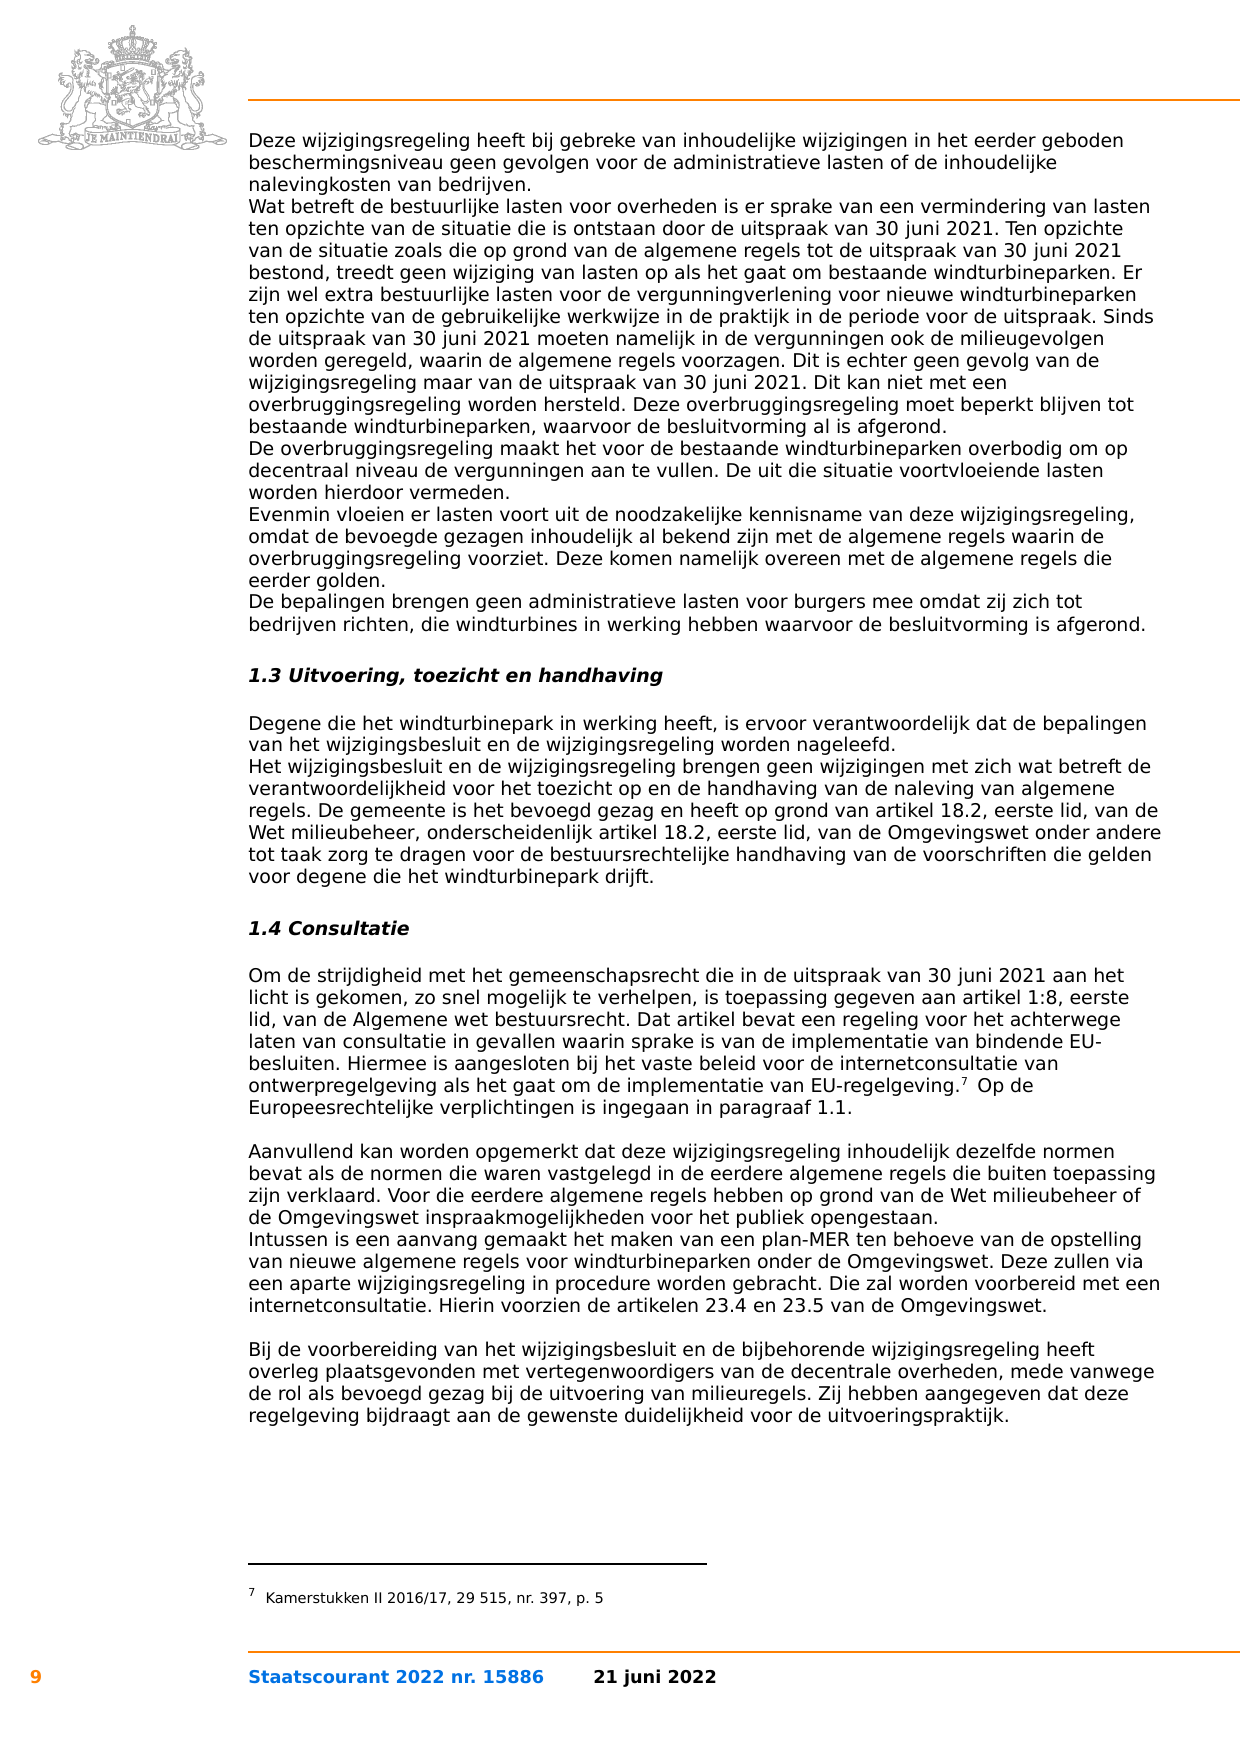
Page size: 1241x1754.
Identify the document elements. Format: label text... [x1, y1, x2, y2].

text De bepalingen brengen geen administratieve lasten voor burgers mee omdat zij zich tot bedrijven richten, die windturbines in werking hebben waarvoor de besluitvorming is afgerond. [248, 591, 1163, 635]
text De overbruggingsregeling maakt het voor de bestaande windturbineparken overbodig om op decentraal niveau de vergunningen aan te vullen. De uit die situatie voortvloeiende lasten worden hierdoor vermeden. [248, 438, 1163, 503]
picture [38, 25, 227, 150]
text Kamerstukken II 2016/17, 29 515, nr. 397, p. 5 [248, 1586, 1163, 1608]
text Aanvullend kan worden opgemerkt dat deze wijzigingsregeling inhoudelijk dezelfde normen bevat als de normen die waren vastgelegd in de eerdere algemene regels die buiten toepassing zijn verklaard. Voor die eerdere algemene regels hebben op grond van de Wet milieubeheer of de Omgevingswet inspraakmogelijkheden voor het publiek opengestaan. [248, 1141, 1163, 1229]
text Degene die het windturbinepark in werking heeft, is ervoor verantwoordelijk dat de bepalingen van het wijzigingsbesluit en de wijzigingsregeling worden nageleefd. [248, 712, 1163, 756]
text Bij de voorbereiding van het wijzigingsbesluit en de bijbehorende wijzigingsregeling heeft overleg plaatsgevonden met vertegenwoordigers van de decentrale overheden, mede vanwege de rol als bevoegd gezag bij de uitvoering van milieuregels. Zij hebben aangegeven dat deze regelgeving bijdraagt aan de gewenste duidelijkheid voor de uitvoeringspraktijk. [248, 1339, 1163, 1427]
subtitle 1.4 Consultatie [248, 918, 1163, 940]
text Wat betreft de bestuurlijke lasten voor overheden is er sprake van een vermindering van lasten ten opzichte van de situatie die is ontstaan door de uitspraak van 30 juni 2021. Ten opzichte van de situatie zoals die op grond van de algemene regels tot de uitspraak van 30 juni 2021 bestond, treedt geen wijziging van lasten op als het gaat om bestaande windturbineparken. Er zijn wel extra bestuurlijke lasten voor de vergunningverlening voor nieuwe windturbineparken ten opzichte van de gebruikelijke werkwijze in de praktijk in de periode voor de uitspraak. Sinds de uitspraak van 30 juni 2021 moeten namelijk in de vergunningen ook de milieugevolgen worden geregeld, waarin de algemene regels voorzagen. Dit is echter geen gevolg van de wijzigingsregeling maar van de uitspraak van 30 juni 2021. Dit kan niet met een overbruggingsregeling worden hersteld. Deze overbruggingsregeling moet beperkt blijven tot bestaande windturbineparken, waarvoor de besluitvorming al is afgerond. [248, 196, 1163, 438]
text Om de strijdigheid met het gemeenschapsrecht die in de uitspraak van 30 juni 2021 aan het licht is gekomen, zo snel mogelijk te verhelpen, is toepassing gegeven aan artikel 1:8, eerste lid, van de Algemene wet bestuursrecht. Dat artikel bevat een regeling voor het achterwege laten van consultatie in gevallen waarin sprake is van de implementatie van bindende EU-besluiten. Hiermee is aangesloten bij het vaste beleid voor de internetconsultatie van ontwerpregelgeving als het gaat om de implementatie van EU-regelgeving. Op de Europeesrechtelijke verplichtingen is ingegaan in paragraaf 1.1. [248, 965, 1163, 1119]
text Deze wijzigingsregeling heeft bij gebreke van inhoudelijke wijzigingen in het eerder geboden beschermingsniveau geen gevolgen voor de administratieve lasten of de inhoudelijke nalevingkosten van bedrijven. [248, 130, 1163, 196]
subtitle 1.3 Uitvoering, toezicht en handhaving [248, 665, 1163, 687]
text Evenmin vloeien er lasten voort uit de noodzakelijke kennisname van deze wijzigingsregeling, omdat de bevoegde gezagen inhoudelijk al bekend zijn met de algemene regels waarin de overbruggingsregeling voorziet. Deze komen namelijk overeen met de algemene regels die eerder golden. [248, 503, 1163, 591]
text Intussen is een aanvang gemaakt het maken van een plan-MER ten behoeve van de opstelling van nieuwe algemene regels voor windturbineparken onder de Omgevingswet. Deze zullen via een aparte wijzigingsregeling in procedure worden gebracht. Die zal worden voorbereid met een internetconsultatie. Hierin voorzien de artikelen 23.4 en 23.5 van de Omgevingswet. [248, 1229, 1163, 1317]
text Het wijzigingsbesluit en de wijzigingsregeling brengen geen wijzigingen met zich wat betreft de verantwoordelijkheid voor het toezicht op en de handhaving van de naleving van algemene regels. De gemeente is het bevoegd gezag en heeft op grond van artikel 18.2, eerste lid, van de Wet milieubeheer, onderscheidenlijk artikel 18.2, eerste lid, van de Omgevingswet onder andere tot taak zorg te dragen voor de bestuursrechtelijke handhaving van de voorschriften die gelden voor degene die het windturbinepark drijft. [248, 756, 1163, 888]
